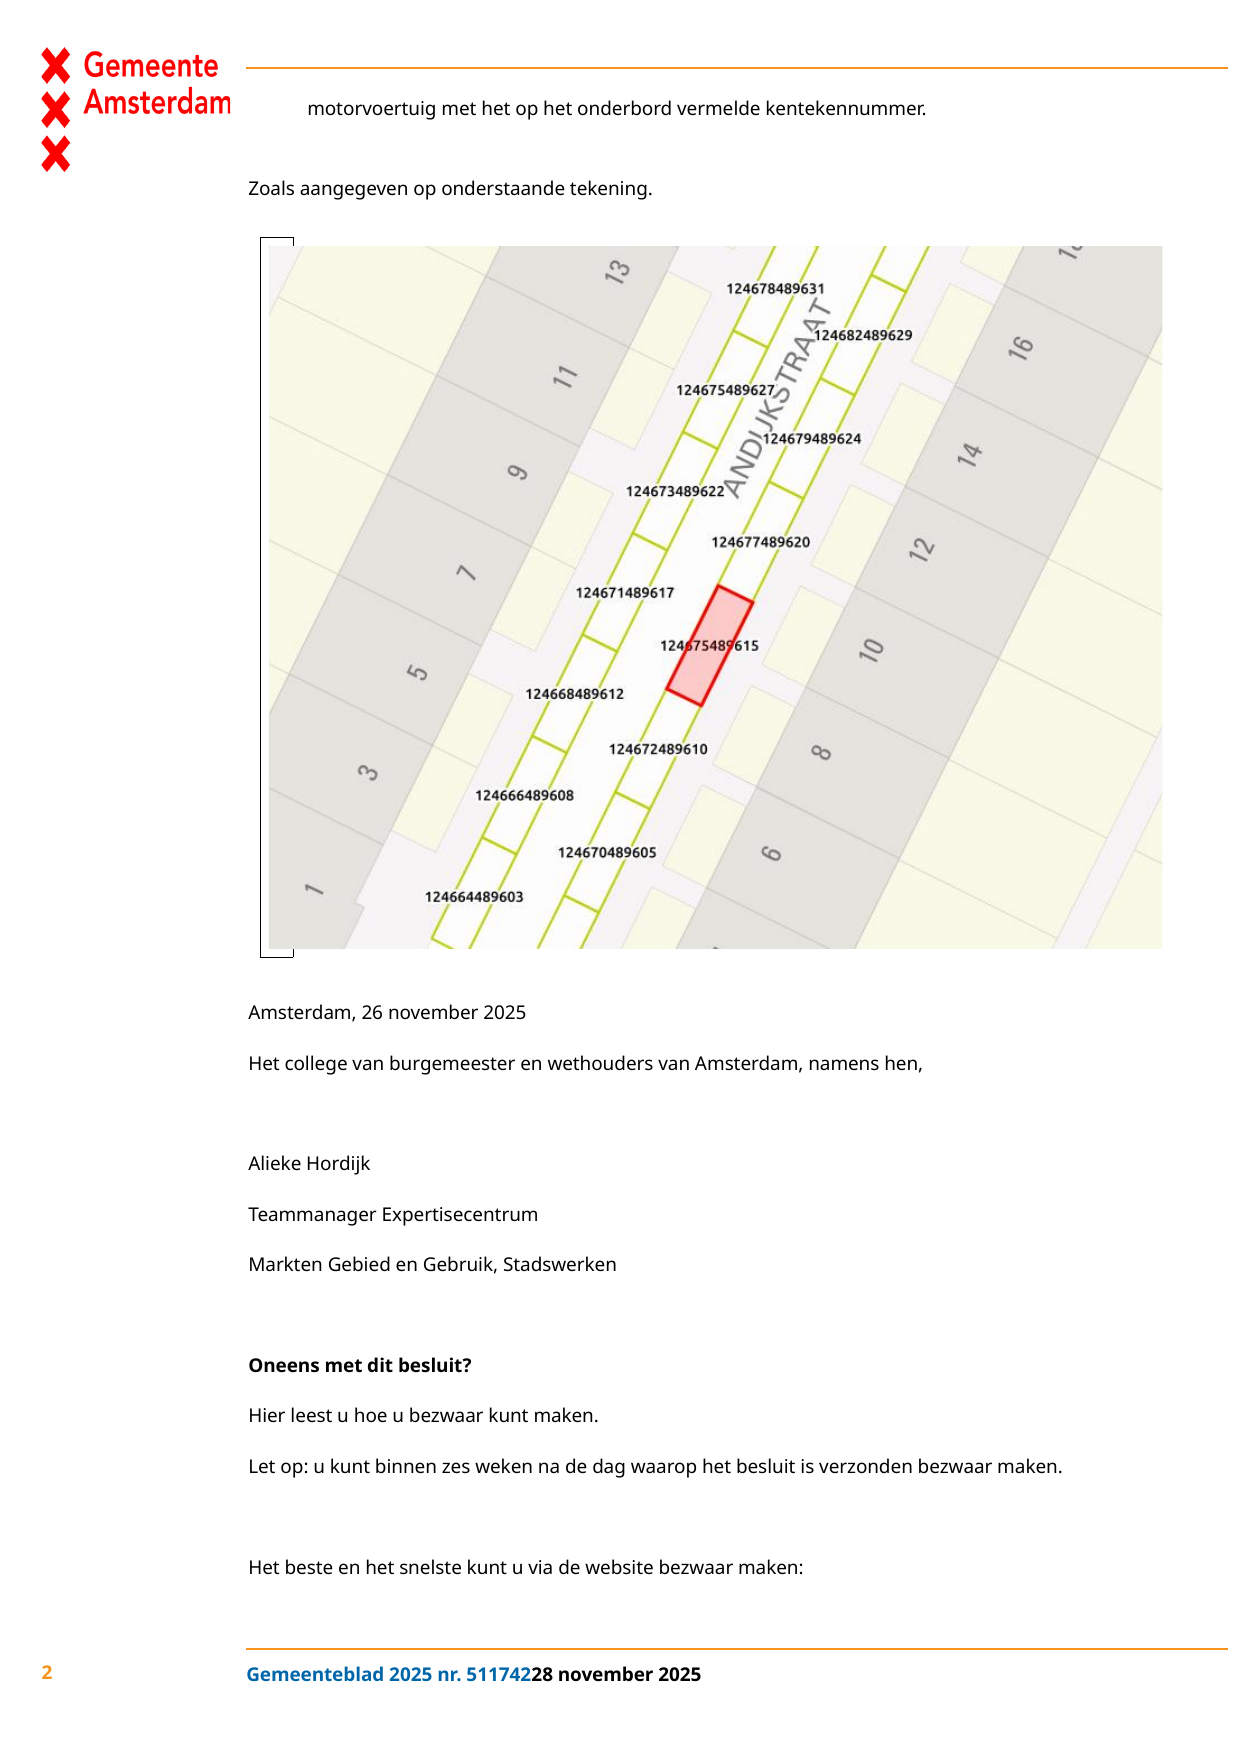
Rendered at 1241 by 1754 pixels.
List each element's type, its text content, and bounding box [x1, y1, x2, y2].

picture [268, 246, 1163, 949]
text Zoals aangegeven op onderstaande tekening. [248, 175, 1152, 201]
text Let op: u kunt binnen zes weken na de dag waarop het besluit is verzonden bezwaar maken. [248, 1453, 1152, 1479]
text Het beste en het snelste kunt u via de website bezwaar maken: [248, 1554, 1152, 1580]
list motorvoertuig met het op het onderbord vermelde kentekennummer. [248, 95, 1152, 121]
text Alieke Hordijk [248, 1151, 1152, 1176]
text Teammanager Expertisecentrum [248, 1201, 1152, 1227]
text Markten Gebied en Gebruik, Stadswerken [248, 1251, 1152, 1277]
text Oneens met dit besluit? [248, 1352, 1152, 1378]
text Hier leest u hoe u bezwaar kunt maken. [248, 1403, 1152, 1428]
text Amsterdam, 26 november 2025 [248, 999, 1152, 1025]
text Het college van burgemeester en wethouders van Amsterdam, namens hen, [248, 1050, 1152, 1076]
picture [41, 47, 231, 172]
